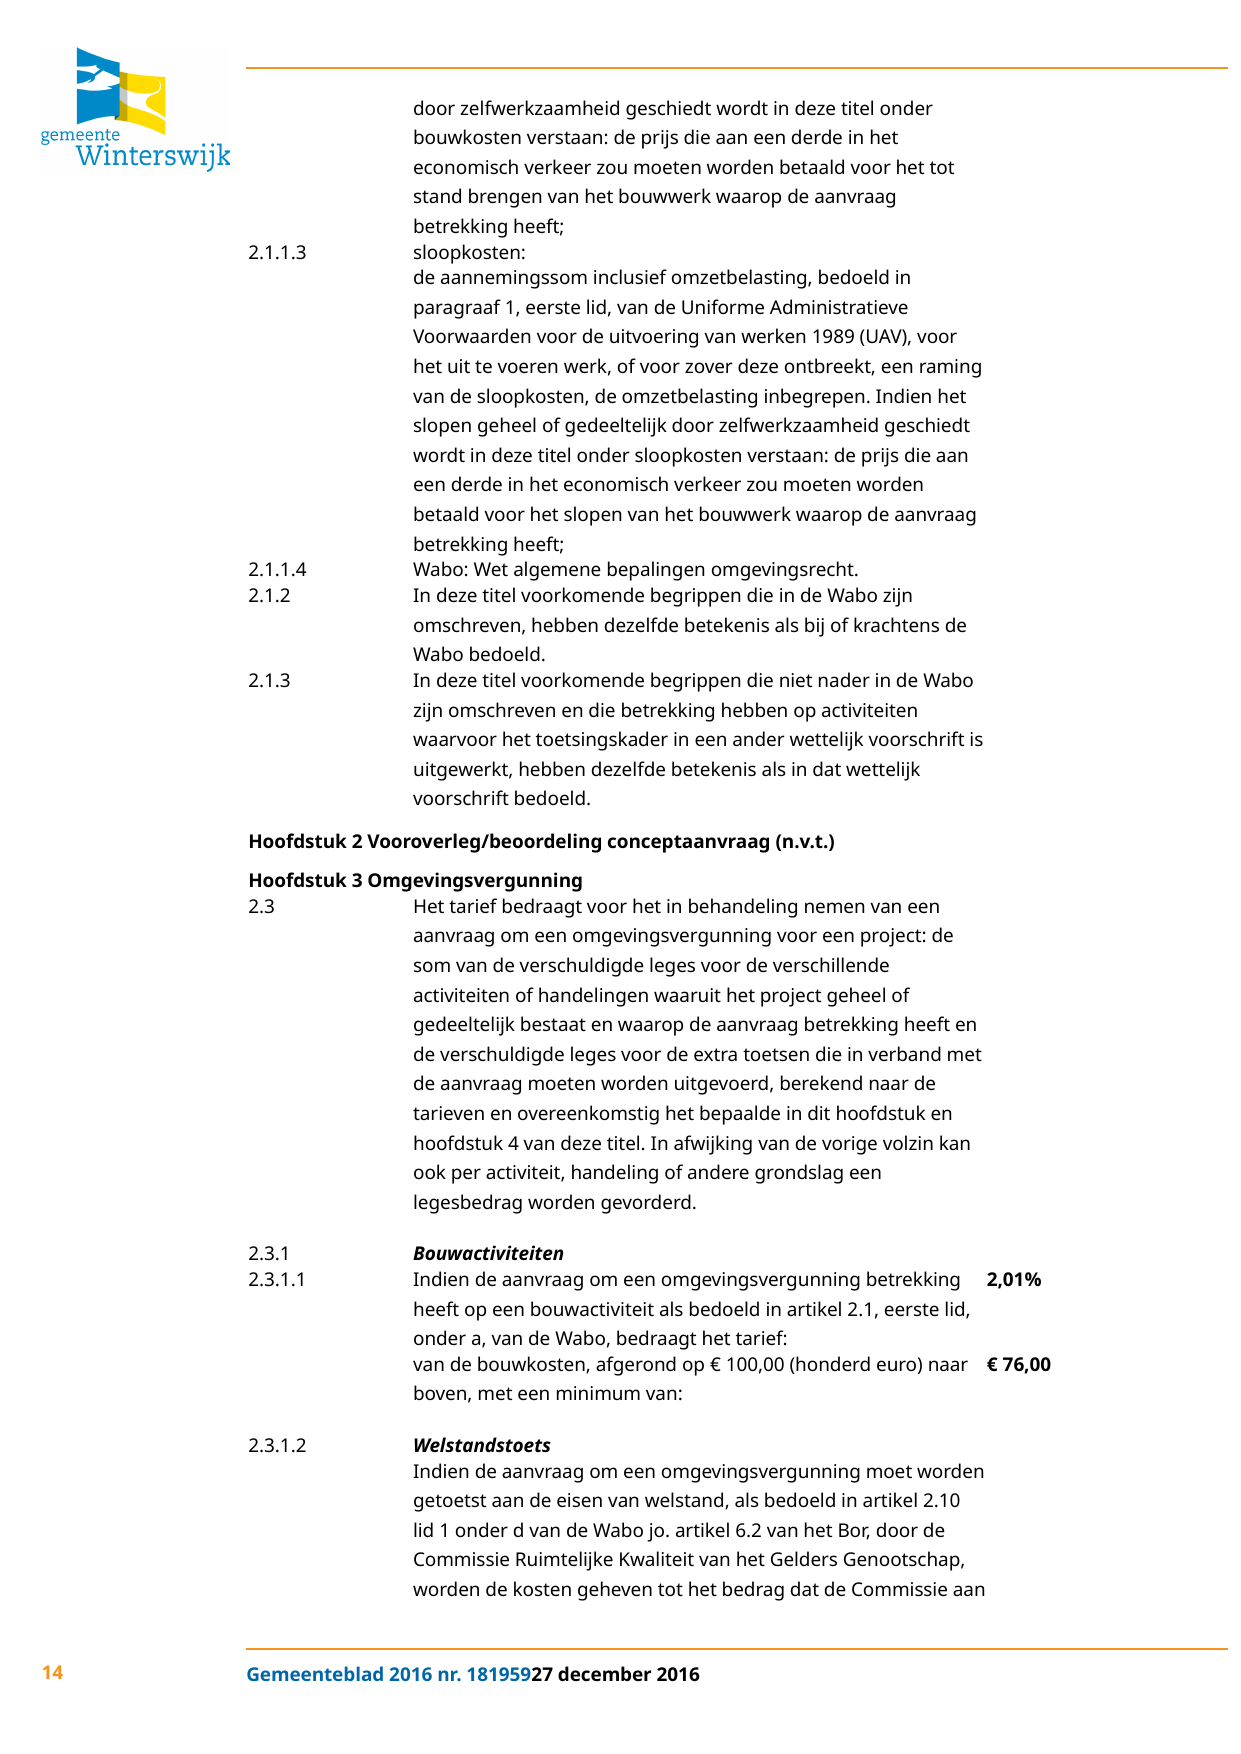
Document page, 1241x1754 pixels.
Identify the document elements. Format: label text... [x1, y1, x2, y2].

table_cell In deze titel voorkomende begrippen die niet nader in de Wabo zijn omschreven en die betrekking hebben op activiteiten waarvoor het toetsingskader in een ander wettelijk voorschrift is uitgewerkt, hebben dezelfde betekenis als in dat wettelijk voorschrift bedoeld. [413, 667, 987, 811]
table_cell [248, 1458, 413, 1602]
table_cell Indien de aanvraag om een omgevingsvergunning moet worden getoetst aan de eisen van welstand, als bedoeld in artikel 2.10 lid 1 onder d van de Wabo jo. artikel 6.2 van het Bor, door de Commissie Ruimtelijke Kwaliteit van het Gelders Genootschap, worden de kosten geheven tot het bedrag dat de Commissie aan [413, 1458, 987, 1602]
table_cell [987, 1406, 1152, 1432]
table_cell [987, 667, 1152, 811]
picture [41, 47, 231, 172]
table_cell [248, 95, 413, 239]
table_header Het tarief bedraagt voor het in behandeling nemen van een aanvraag om een omgevingsvergunning voor een project: de som van de verschuldigde leges voor de verschillende activiteiten of handelingen waaruit het project geheel of gedeeltelijk bestaat en waarop de aanvraag betrekking heeft en de verschuldigde leges voor de extra toetsen die in verband met de aanvraag moeten worden uitgevoerd, berekend naar de tarieven en overeenkomstig het bepaalde in dit hoofdstuk en hoofdstuk 4 van deze titel. In afwijking van de vorige volzin kan ook per activiteit, handeling of andere grondslag een legesbedrag worden gevorderd. [413, 893, 987, 1215]
table_cell € 76,00 [987, 1351, 1152, 1406]
table_cell [413, 1406, 987, 1432]
table_cell 2.1.1.4 [248, 557, 413, 582]
table_cell [987, 1215, 1152, 1240]
table_cell [248, 265, 413, 557]
table_cell 2,01% [987, 1266, 1152, 1351]
table_cell [987, 1458, 1152, 1602]
table_cell 2.1.2 [248, 582, 413, 667]
table_cell sloopkosten: [413, 239, 987, 264]
table_cell door zelfwerkzaamheid geschiedt wordt in deze titel onder bouwkosten verstaan: de prijs die aan een derde in het economisch verkeer zou moeten worden betaald voor het tot stand brengen van het bouwwerk waarop de aanvraag betrekking heeft; [413, 95, 987, 239]
table_cell [987, 1240, 1152, 1266]
table_cell [413, 1215, 987, 1240]
table_cell [248, 1406, 413, 1432]
table_header 2.3 [248, 893, 413, 1215]
table_cell 2.1.3 [248, 667, 413, 811]
table_cell de aannemingssom inclusief omzetbelasting, bedoeld in paragraaf 1, eerste lid, van de Uniforme Administratieve Voorwaarden voor de uitvoering van werken 1989 (UAV), voor het uit te voeren werk, of voor zover deze ontbreekt, een raming van de sloopkosten, de omzetbelasting inbegrepen. Indien het slopen geheel of gedeeltelijk door zelfwerkzaamheid geschiedt wordt in deze titel onder sloopkosten verstaan: de prijs die aan een derde in het economisch verkeer zou moeten worden betaald voor het slopen van het bouwwerk waarop de aanvraag betrekking heeft; [413, 265, 987, 557]
table_cell 2.1.1.3 [248, 239, 413, 264]
table_cell Bouwactiviteiten [413, 1240, 987, 1266]
table_cell [987, 582, 1152, 667]
picture [225, 153, 231, 162]
table_cell [987, 265, 1152, 557]
table_cell 2.3.1.1 [248, 1266, 413, 1351]
table_cell 2.3.1 [248, 1240, 413, 1266]
table_cell [987, 557, 1152, 582]
text Hoofdstuk 3 Omgevingsvergunning [248, 867, 1152, 893]
table_cell [987, 239, 1152, 264]
table_cell In deze titel voorkomende begrippen die in de Wabo zijn omschreven, hebben dezelfde betekenis als bij of krachtens de Wabo bedoeld. [413, 582, 987, 667]
table_header [987, 893, 1152, 1215]
table_cell van de bouwkosten, afgerond op € 100,00 (honderd euro) naar boven, met een minimum van: [413, 1351, 987, 1406]
text Hoofdstuk 2 Vooroverleg/beoordeling conceptaanvraag (n.v.t.) [248, 828, 1152, 854]
table_cell Indien de aanvraag om een omgevingsvergunning betrekking heeft op een bouwactiviteit als bedoeld in artikel 2.1, eerste lid, onder a, van de Wabo, bedraagt het tarief: [413, 1266, 987, 1351]
table_cell [248, 1351, 413, 1406]
table_cell [987, 1432, 1152, 1458]
table_cell Wabo: Wet algemene bepalingen omgevingsrecht. [413, 557, 987, 582]
table_cell 2.3.1.2 [248, 1432, 413, 1458]
table_cell Welstandstoets [413, 1432, 987, 1458]
table_cell [248, 1215, 413, 1240]
table_cell [987, 95, 1152, 239]
